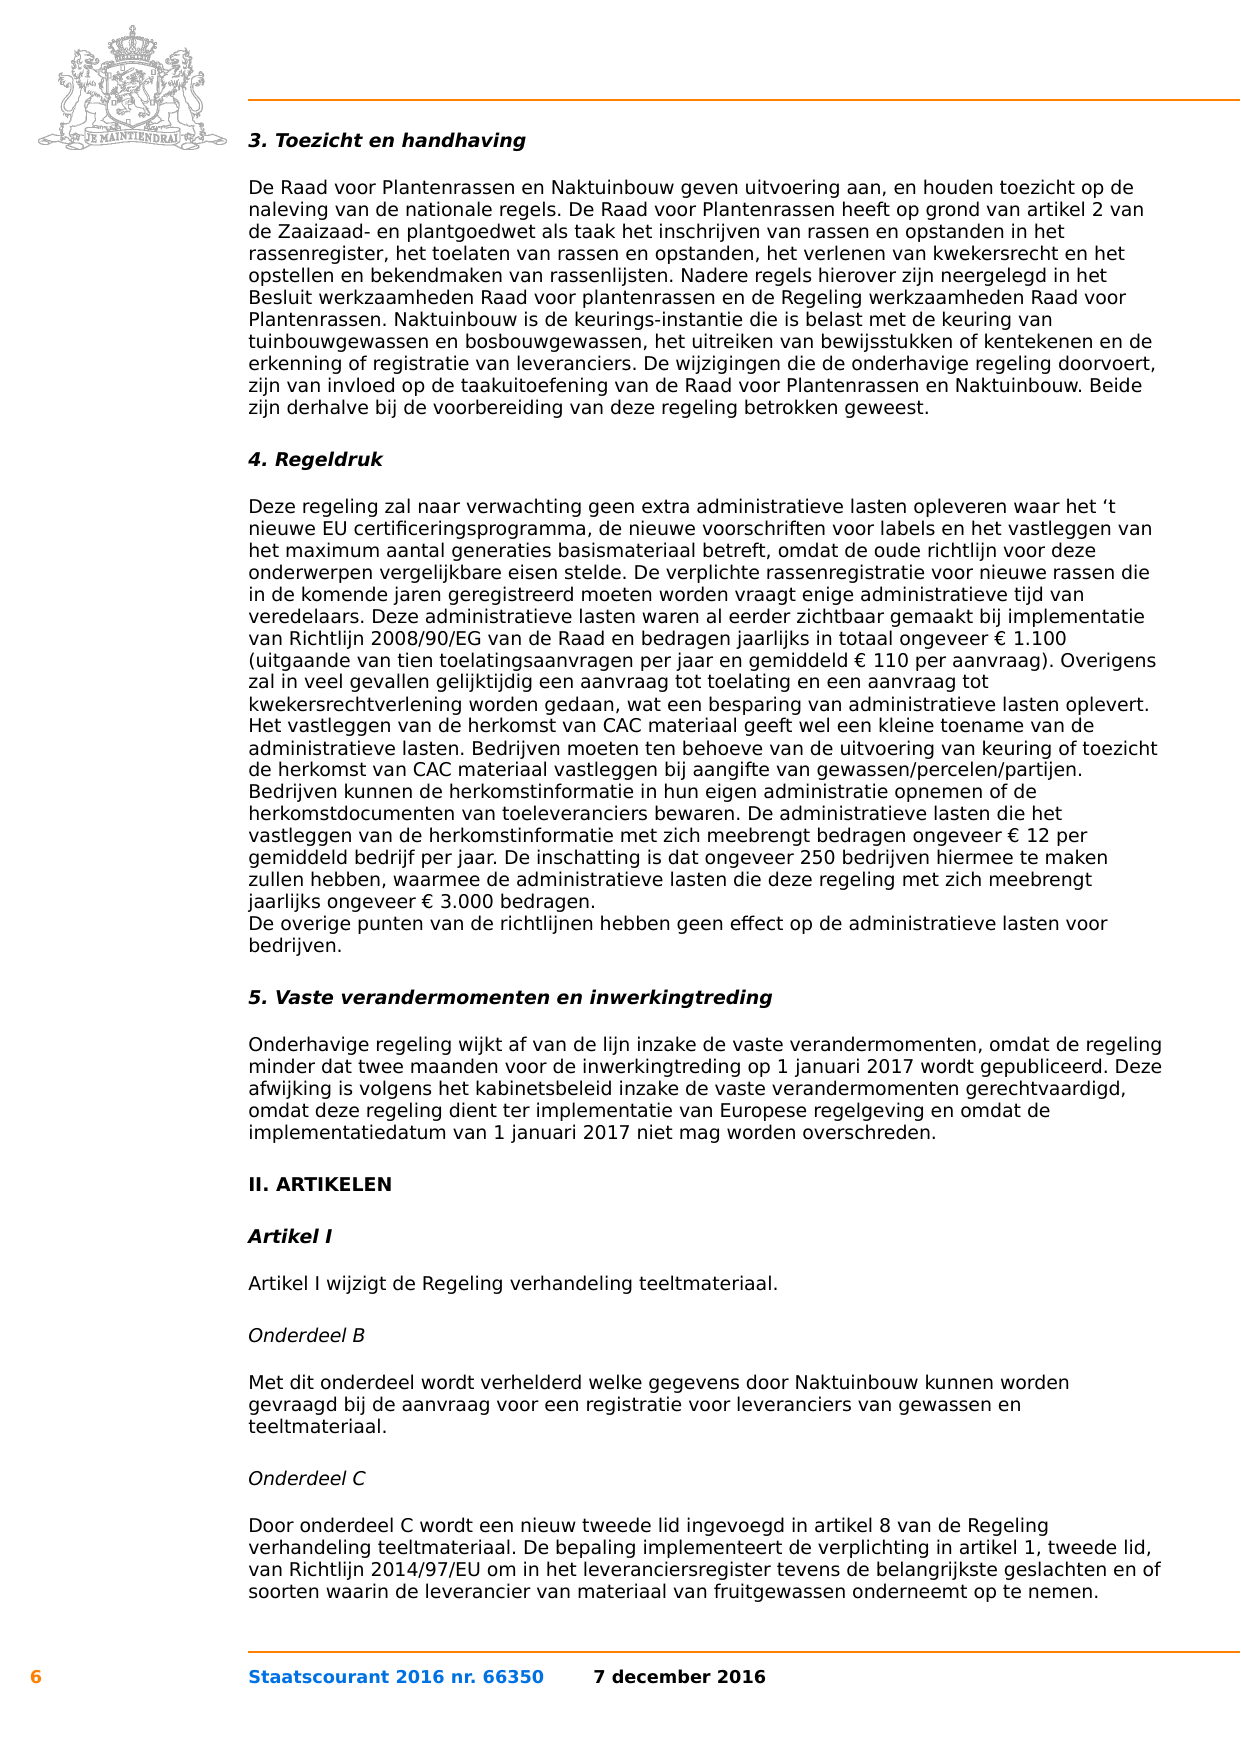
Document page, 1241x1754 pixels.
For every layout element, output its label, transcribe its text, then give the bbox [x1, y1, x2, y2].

text De Raad voor Plantenrassen en Naktuinbouw geven uitvoering aan, en houden toezicht op de naleving van de nationale regels. De Raad voor Plantenrassen heeft op grond van artikel 2 van de Zaaizaad- en plantgoedwet als taak het inschrijven van rassen en opstanden in het rassenregister, het toelaten van rassen en opstanden, het verlenen van kwekersrecht en het opstellen en bekendmaken van rassenlijsten. Nadere regels hierover zijn neergelegd in het Besluit werkzaamheden Raad voor plantenrassen en de Regeling werkzaamheden Raad voor Plantenrassen. Naktuinbouw is de keurings-instantie die is belast met de keuring van tuinbouwgewassen en bosbouwgewassen, het uitreiken van bewijsstukken of kentekenen en de erkenning of registratie van leveranciers. De wijzigingen die de onderhavige regeling doorvoert, zijn van invloed op de taakuitoefening van de Raad voor Plantenrassen en Naktuinbouw. Beide zijn derhalve bij de voorbereiding van deze regeling betrokken geweest. [248, 177, 1163, 419]
subtitle II. ARTIKELEN [248, 1174, 1163, 1196]
picture [38, 25, 227, 150]
text Onderhavige regeling wijkt af van de lijn inzake de vaste verandermomenten, omdat de regeling minder dat twee maanden voor de inwerkingtreding op 1 januari 2017 wordt gepubliceerd. Deze afwijking is volgens het kabinetsbeleid inzake de vaste verandermomenten gerechtvaardigd, omdat deze regeling dient ter implementatie van Europese regelgeving en omdat de implementatiedatum van 1 januari 2017 niet mag worden overschreden. [248, 1034, 1163, 1144]
text Door onderdeel C wordt een nieuw tweede lid ingevoegd in artikel 8 van de Regeling verhandeling teeltmateriaal. De bepaling implementeert de verplichting in artikel 1, tweede lid, van Richtlijn 2014/97/EU om in het leveranciersregister tevens de belangrijkste geslachten en of soorten waarin de leverancier van materiaal van fruitgewassen onderneemt op te nemen. [248, 1515, 1163, 1603]
subtitle Artikel I [248, 1226, 1163, 1248]
subtitle Onderdeel B [248, 1325, 1163, 1347]
text Met dit onderdeel wordt verhelderd welke gegevens door Naktuinbouw kunnen worden gevraagd bij de aanvraag voor een registratie voor leveranciers van gewassen en teeltmateriaal. [248, 1372, 1163, 1438]
text Deze regeling zal naar verwachting geen extra administratieve lasten opleveren waar het ‘t nieuwe EU certificeringsprogramma, de nieuwe voorschriften voor labels en het vastleggen van het maximum aantal generaties basismateriaal betreft, omdat de oude richtlijn voor deze onderwerpen vergelijkbare eisen stelde. De verplichte rassenregistratie voor nieuwe rassen die in de komende jaren geregistreerd moeten worden vraagt enige administratieve tijd van veredelaars. Deze administratieve lasten waren al eerder zichtbaar gemaakt bij implementatie van Richtlijn 2008/90/EG van de Raad en bedragen jaarlijks in totaal ongeveer € 1.100 (uitgaande van tien toelatingsaanvragen per jaar en gemiddeld € 110 per aanvraag). Overigens zal in veel gevallen gelijktijdig een aanvraag tot toelating en een aanvraag tot kwekersrechtverlening worden gedaan, wat een besparing van administratieve lasten oplevert. [248, 496, 1163, 715]
subtitle 5. Vaste verandermomenten en inwerkingtreding [248, 987, 1163, 1009]
subtitle 4. Regeldruk [248, 449, 1163, 471]
text De overige punten van de richtlijnen hebben geen effect op de administratieve lasten voor bedrijven. [248, 913, 1163, 957]
text Het vastleggen van de herkomst van CAC materiaal geeft wel een kleine toename van de administratieve lasten. Bedrijven moeten ten behoeve van de uitvoering van keuring of toezicht de herkomst van CAC materiaal vastleggen bij aangifte van gewassen/percelen/partijen. Bedrijven kunnen de herkomstinformatie in hun eigen administratie opnemen of de herkomstdocumenten van toeleveranciers bewaren. De administratieve lasten die het vastleggen van de herkomstinformatie met zich meebrengt bedragen ongeveer € 12 per gemiddeld bedrijf per jaar. De inschatting is dat ongeveer 250 bedrijven hiermee te maken zullen hebben, waarmee de administratieve lasten die deze regeling met zich meebrengt jaarlijks ongeveer € 3.000 bedragen. [248, 715, 1163, 913]
text Artikel I wijzigt de Regeling verhandeling teeltmateriaal. [248, 1273, 1163, 1295]
subtitle Onderdeel C [248, 1468, 1163, 1490]
subtitle 3. Toezicht en handhaving [248, 130, 1163, 152]
